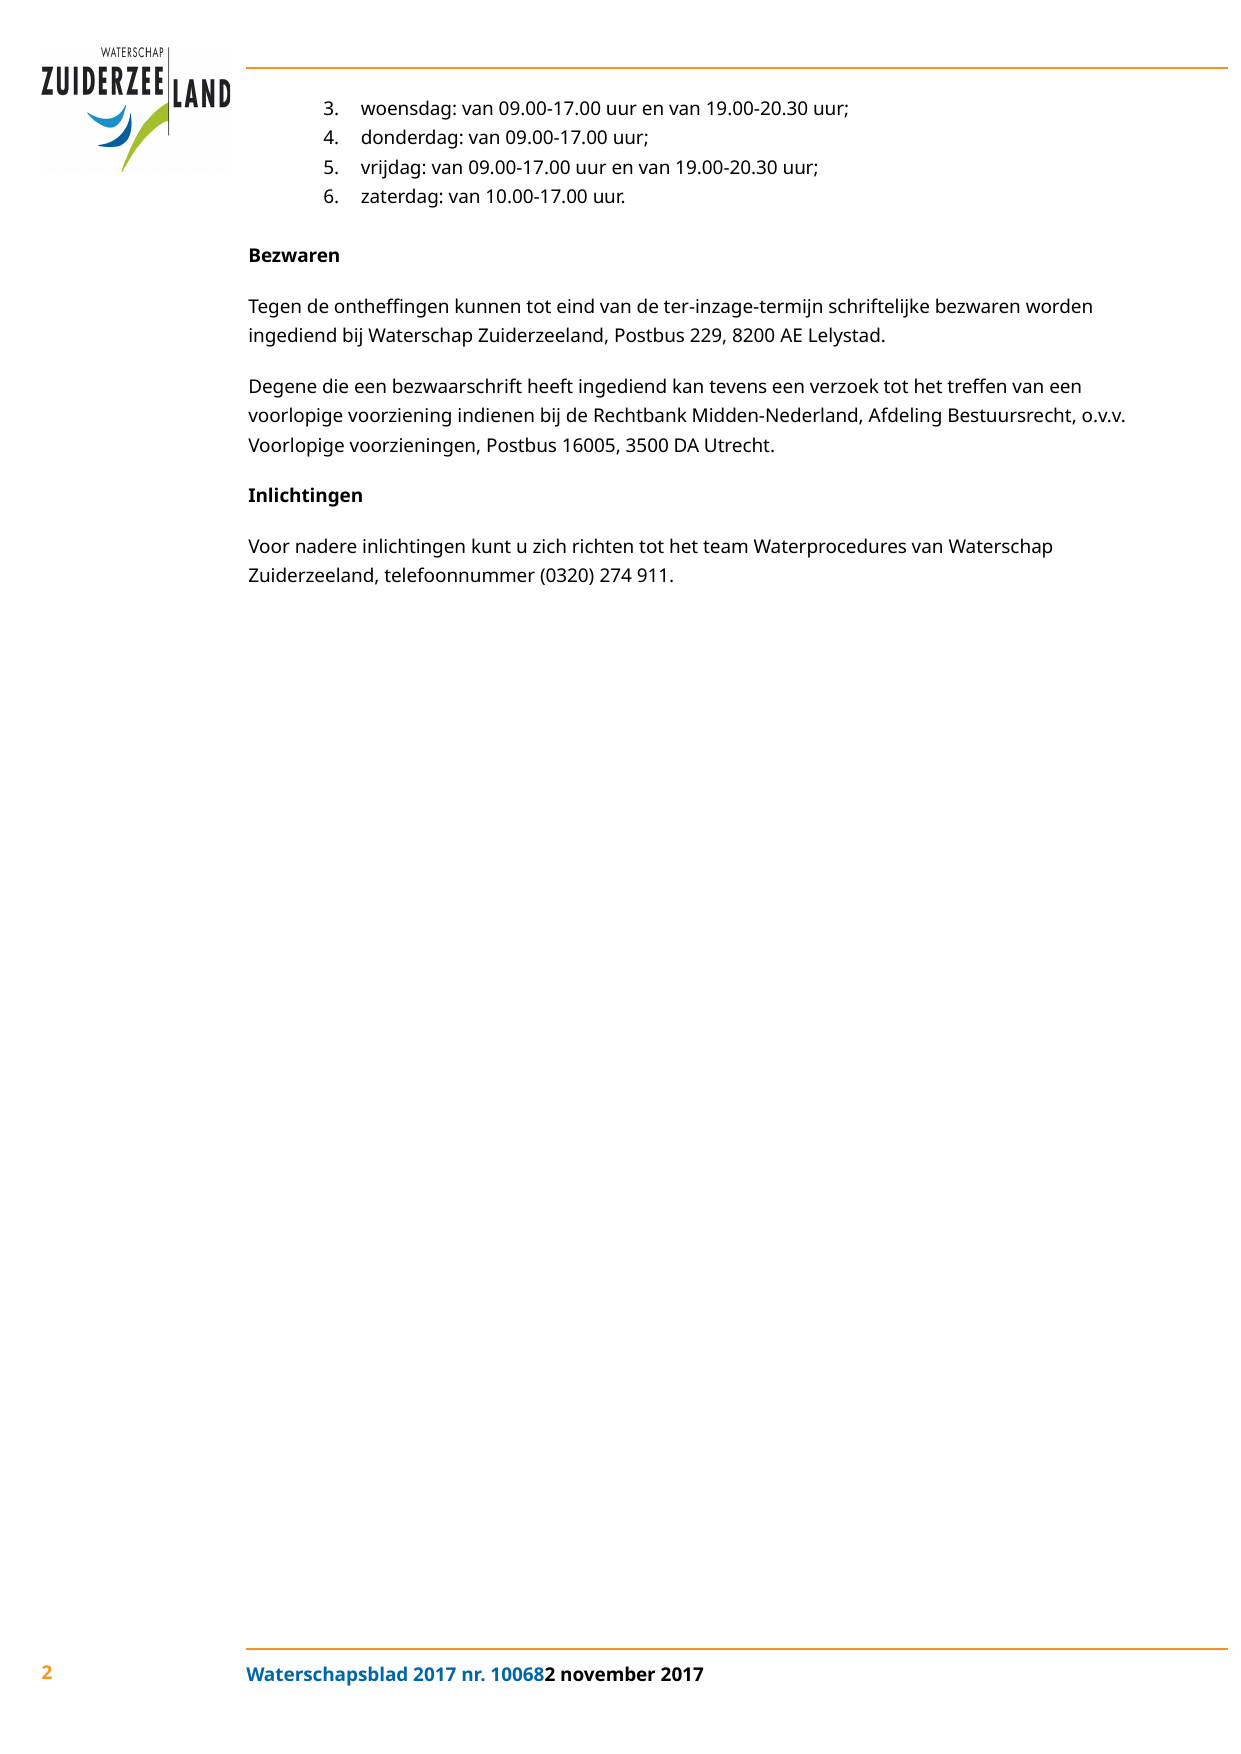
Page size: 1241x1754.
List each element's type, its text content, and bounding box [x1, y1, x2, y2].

text Degene die een bezwaarschrift heeft ingediend kan tevens een verzoek tot het treffen van een voorlopige voorziening indienen bij de Rechtbank Midden-Nederland, Afdeling Bestuursrecht, o.v.v. Voorlopige voorzieningen, Postbus 16005, 3500 DA Utrecht. [248, 373, 1152, 458]
list vrijdag: van 09.00-17.00 uur en van 19.00-20.30 uur; [323, 154, 1152, 180]
text Bezwaren [248, 243, 1152, 268]
text Voor nadere inlichtingen kunt u zich richten tot het team Waterprocedures van Waterschap Zuiderzeeland, telefoonnummer (0320) 274 911. [248, 533, 1152, 588]
text Inlichtingen [248, 483, 1152, 508]
text Tegen de ontheffingen kunnen tot eind van de ter-inzage-termijn schriftelijke bezwaren worden ingediend bij Waterschap Zuiderzeeland, Postbus 229, 8200 AE Lelystad. [248, 293, 1152, 348]
list zaterdag: van 10.00-17.00 uur. [323, 183, 1152, 209]
list donderdag: van 09.00-17.00 uur; [323, 124, 1152, 150]
list woensdag: van 09.00-17.00 uur en van 19.00-20.30 uur; [323, 95, 1152, 121]
picture [41, 47, 231, 172]
